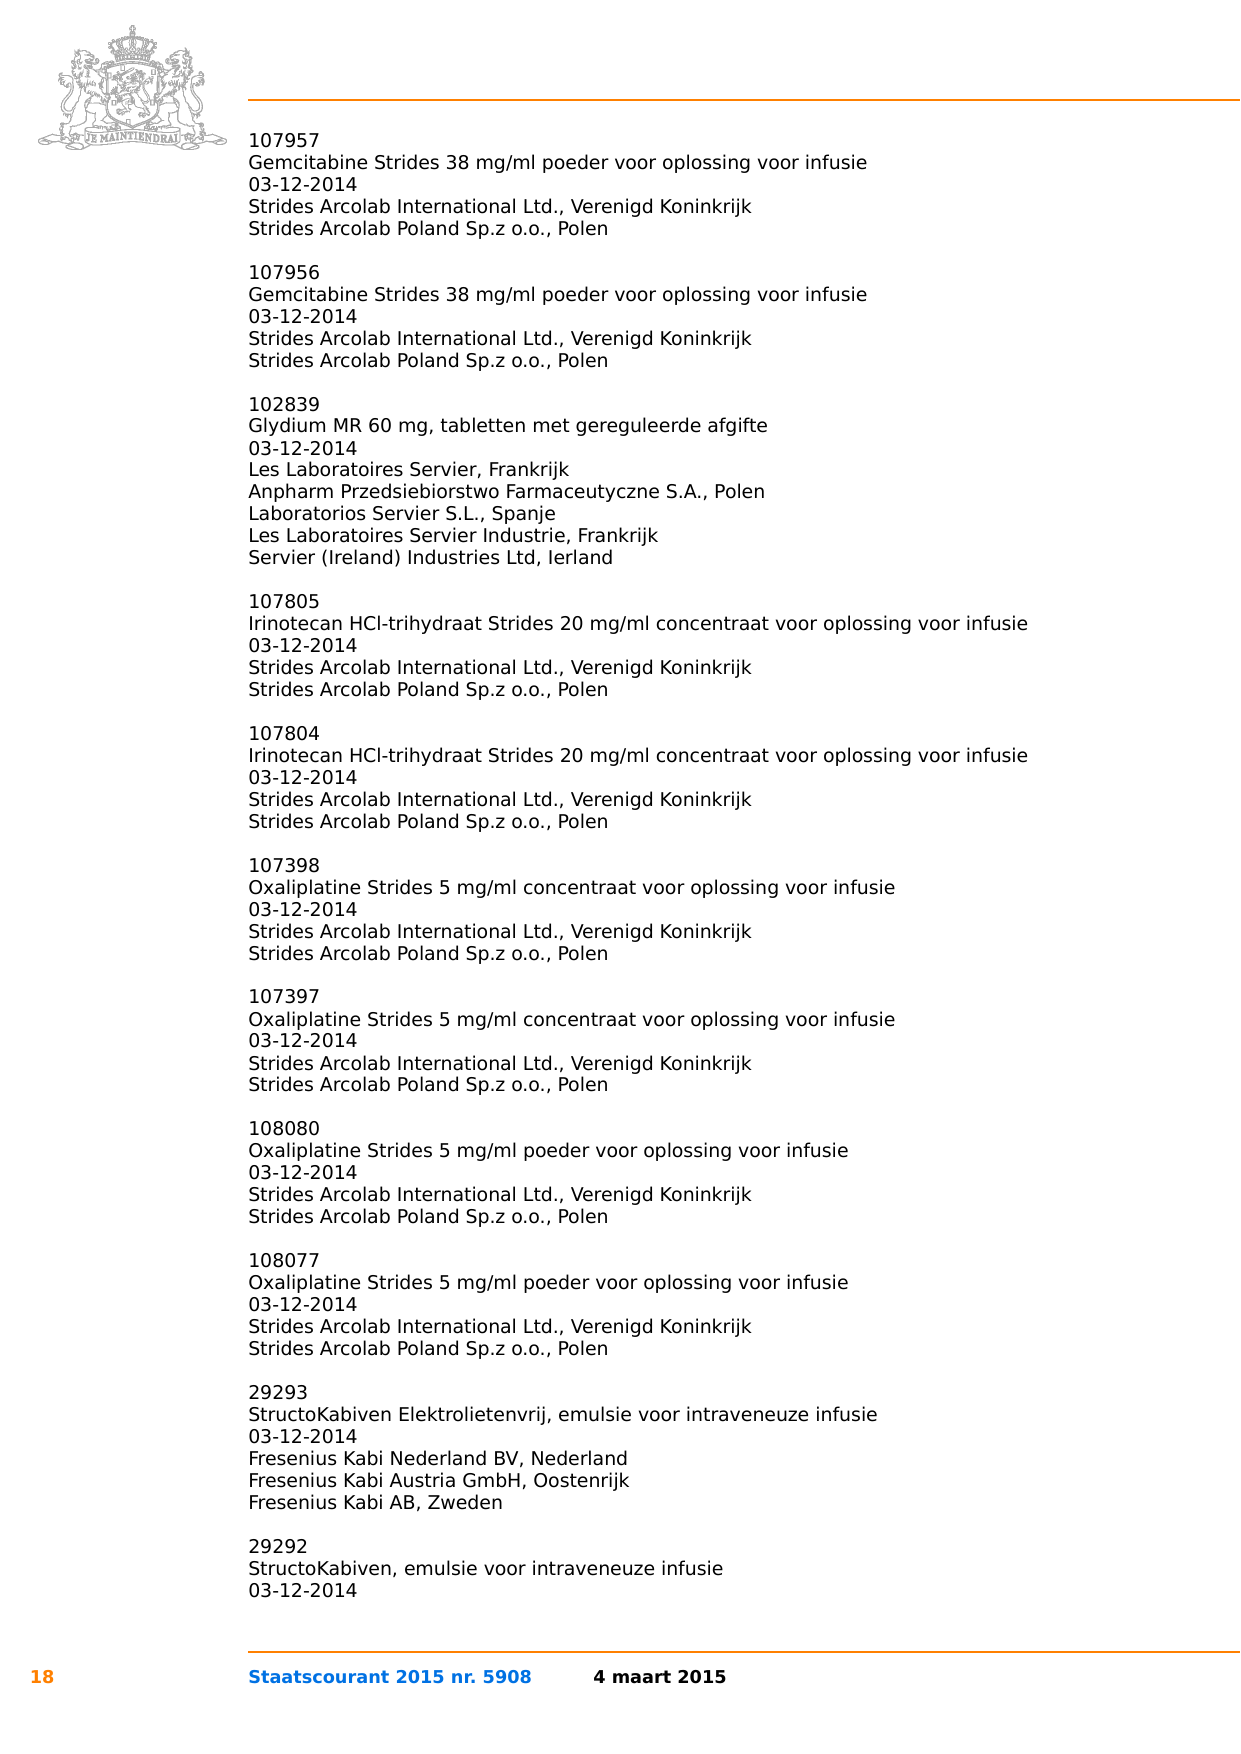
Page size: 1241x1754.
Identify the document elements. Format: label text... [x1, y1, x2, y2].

text 03-12-2014 [248, 1030, 1163, 1052]
text Strides Arcolab Poland Sp.z o.o., Polen [248, 1206, 1163, 1228]
text Fresenius Kabi Austria GmbH, Oostenrijk [248, 1470, 1163, 1492]
text Strides Arcolab International Ltd., Verenigd Koninkrijk [248, 1052, 1163, 1074]
text Strides Arcolab International Ltd., Verenigd Koninkrijk [248, 921, 1163, 943]
text Strides Arcolab International Ltd., Verenigd Koninkrijk [248, 196, 1163, 218]
text 107804 [248, 723, 1163, 745]
text 107957 [248, 130, 1163, 152]
text Glydium MR 60 mg, tabletten met gereguleerde afgifte [248, 415, 1163, 437]
text Strides Arcolab Poland Sp.z o.o., Polen [248, 218, 1163, 240]
text Strides Arcolab Poland Sp.z o.o., Polen [248, 349, 1163, 372]
text 03-12-2014 [248, 899, 1163, 921]
text StructoKabiven, emulsie voor intraveneuze infusie [248, 1557, 1163, 1579]
text Gemcitabine Strides 38 mg/ml poeder voor oplossing voor infusie [248, 284, 1163, 306]
text 03-12-2014 [248, 635, 1163, 657]
text 107398 [248, 855, 1163, 877]
text 03-12-2014 [248, 174, 1163, 196]
text Irinotecan HCl-trihydraat Strides 20 mg/ml concentraat voor oplossing voor infusie [248, 745, 1163, 767]
text 03-12-2014 [248, 306, 1163, 328]
text Les Laboratoires Servier Industrie, Frankrijk [248, 525, 1163, 547]
text 03-12-2014 [248, 437, 1163, 459]
text Strides Arcolab International Ltd., Verenigd Koninkrijk [248, 789, 1163, 811]
text 03-12-2014 [248, 1579, 1163, 1601]
text 03-12-2014 [248, 767, 1163, 789]
text Strides Arcolab Poland Sp.z o.o., Polen [248, 811, 1163, 833]
text Laboratorios Servier S.L., Spanje [248, 503, 1163, 525]
text Oxaliplatine Strides 5 mg/ml poeder voor oplossing voor infusie [248, 1140, 1163, 1162]
text 107805 [248, 591, 1163, 613]
text Fresenius Kabi Nederland BV, Nederland [248, 1448, 1163, 1470]
text Strides Arcolab International Ltd., Verenigd Koninkrijk [248, 1316, 1163, 1338]
text 107397 [248, 986, 1163, 1008]
text Servier (Ireland) Industries Ltd, Ierland [248, 547, 1163, 569]
text 29293 [248, 1382, 1163, 1404]
text Oxaliplatine Strides 5 mg/ml poeder voor oplossing voor infusie [248, 1272, 1163, 1294]
text 03-12-2014 [248, 1426, 1163, 1448]
text Strides Arcolab International Ltd., Verenigd Koninkrijk [248, 328, 1163, 349]
text 102839 [248, 393, 1163, 415]
text Oxaliplatine Strides 5 mg/ml concentraat voor oplossing voor infusie [248, 877, 1163, 899]
text Strides Arcolab Poland Sp.z o.o., Polen [248, 943, 1163, 964]
text Fresenius Kabi AB, Zweden [248, 1492, 1163, 1514]
text Strides Arcolab International Ltd., Verenigd Koninkrijk [248, 657, 1163, 679]
picture [38, 25, 227, 150]
text Strides Arcolab Poland Sp.z o.o., Polen [248, 1338, 1163, 1360]
text 108080 [248, 1118, 1163, 1140]
text Anpharm Przedsiebiorstwo Farmaceutyczne S.A., Polen [248, 481, 1163, 503]
text Strides Arcolab Poland Sp.z o.o., Polen [248, 1074, 1163, 1096]
text Gemcitabine Strides 38 mg/ml poeder voor oplossing voor infusie [248, 152, 1163, 174]
text Irinotecan HCl-trihydraat Strides 20 mg/ml concentraat voor oplossing voor infusie [248, 613, 1163, 635]
text 03-12-2014 [248, 1294, 1163, 1316]
text Les Laboratoires Servier, Frankrijk [248, 459, 1163, 481]
text 03-12-2014 [248, 1162, 1163, 1184]
text StructoKabiven Elektrolietenvrij, emulsie voor intraveneuze infusie [248, 1404, 1163, 1426]
text Strides Arcolab Poland Sp.z o.o., Polen [248, 679, 1163, 701]
text 108077 [248, 1250, 1163, 1272]
text 29292 [248, 1536, 1163, 1557]
text 107956 [248, 262, 1163, 284]
text Oxaliplatine Strides 5 mg/ml concentraat voor oplossing voor infusie [248, 1008, 1163, 1030]
text Strides Arcolab International Ltd., Verenigd Koninkrijk [248, 1184, 1163, 1206]
